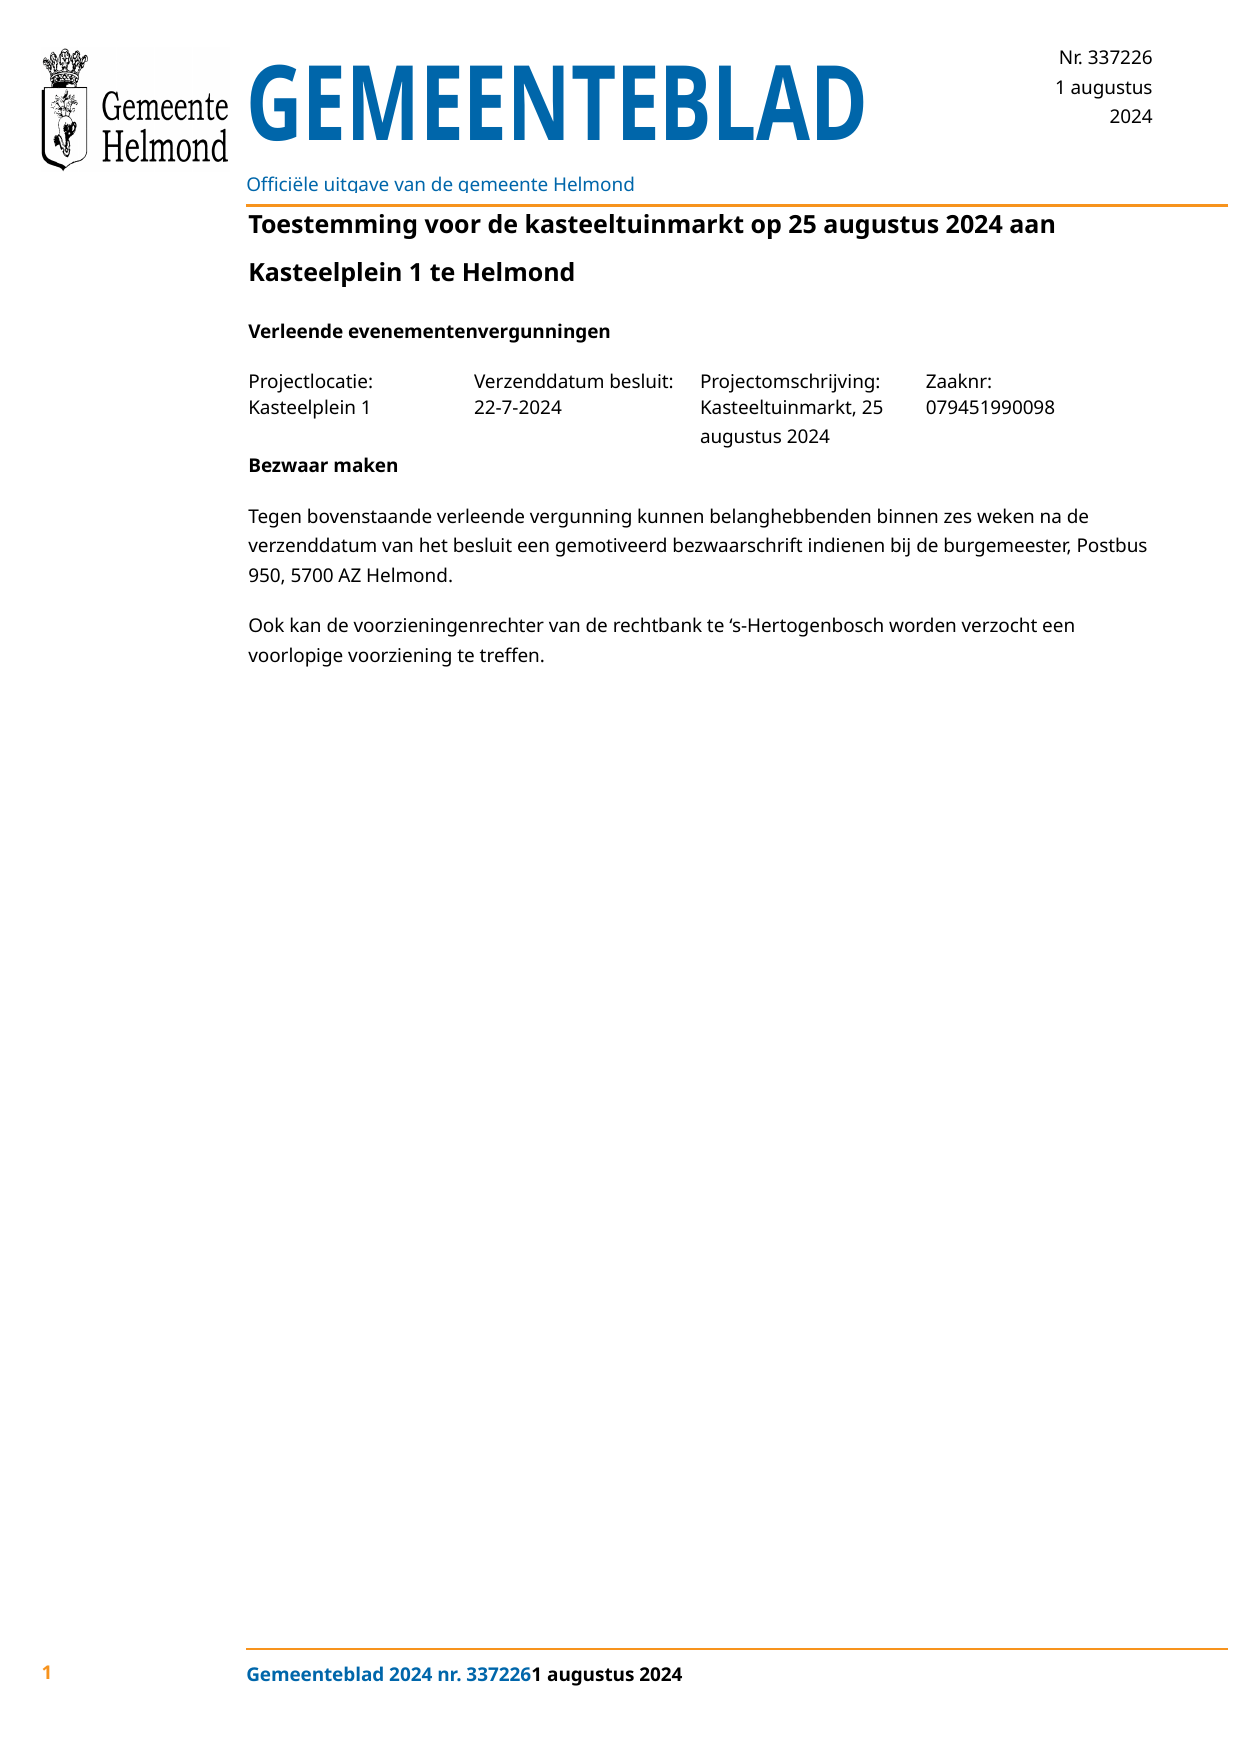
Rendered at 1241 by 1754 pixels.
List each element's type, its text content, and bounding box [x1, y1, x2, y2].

table_cell 22-7-2024 [474, 394, 700, 449]
text Ook kan de voorzieningenrechter van de rechtbank te ‘s-Hertogenbosch worden verzocht een voorlopige voorziening te treffen. [248, 613, 1152, 668]
table_header Projectlocatie: [248, 369, 474, 394]
picture [41, 47, 231, 172]
text Verleende evenementenvergunningen [248, 318, 1152, 344]
text Toestemming voor de kasteeltuinmarkt op 25 augustus 2024 aan Kasteelplein 1 te Helmond [248, 207, 1152, 288]
text Bezwaar maken [248, 453, 1152, 478]
table_cell Kasteelplein 1 [248, 394, 474, 449]
table_header Projectomschrijving: [700, 369, 926, 394]
table_cell 079451990098 [926, 394, 1152, 449]
table_cell Kasteeltuinmarkt, 25 augustus 2024 [700, 394, 926, 449]
text Tegen bovenstaande verleende vergunning kunnen belanghebbenden binnen zes weken na de verzenddatum van het besluit een gemotiveerd bezwaarschrift indienen bij de burgemeester, Postbus 950, 5700 AZ Helmond. [248, 503, 1152, 588]
table_header Zaaknr: [926, 369, 1152, 394]
table_header Verzenddatum besluit: [474, 369, 700, 394]
